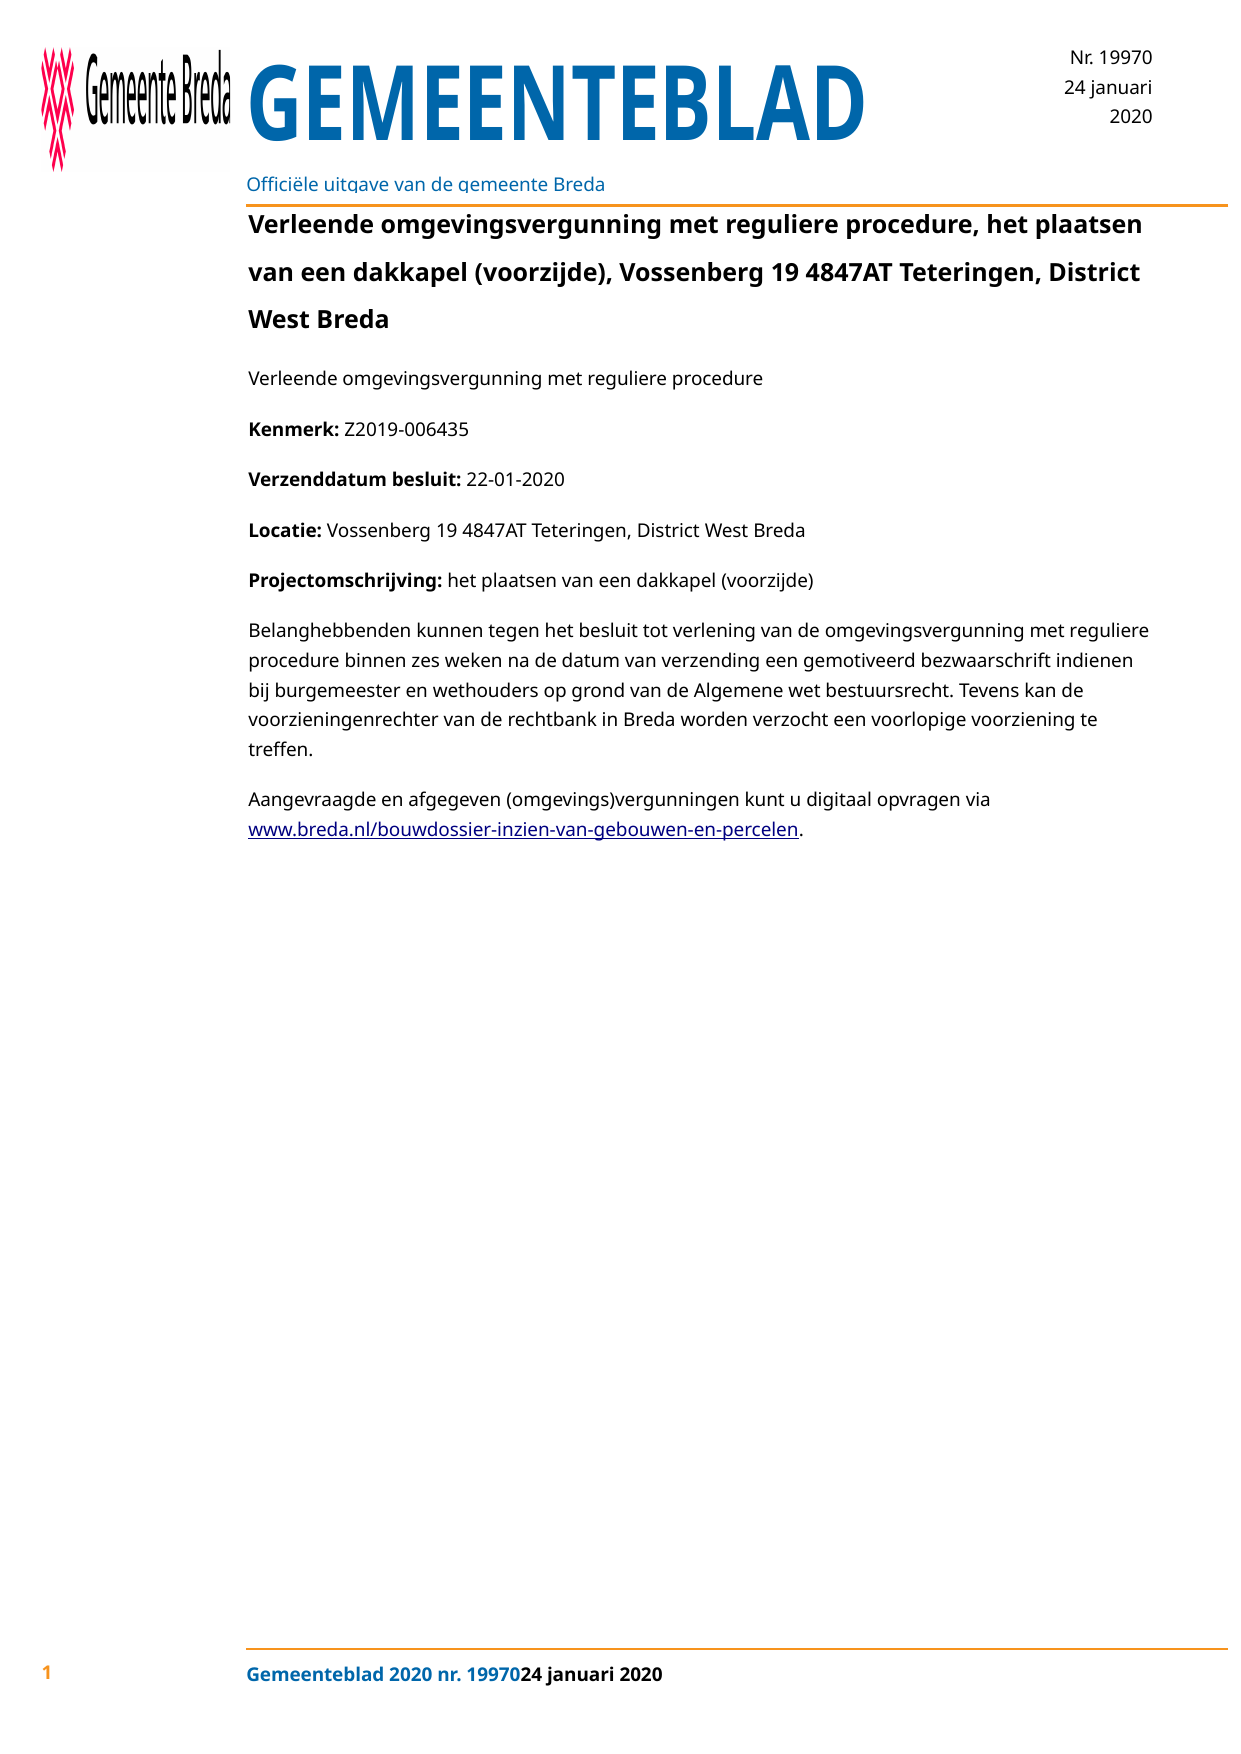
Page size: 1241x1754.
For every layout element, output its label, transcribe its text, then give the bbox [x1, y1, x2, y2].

text Belanghebbenden kunnen tegen het besluit tot verlening van de omgevingsvergunning met reguliere procedure binnen zes weken na de datum van verzending een gemotiveerd bezwaarschrift indienen bij burgemeester en wethouders op grond van de Algemene wet bestuursrecht. Tevens kan de voorzieningenrechter van de rechtbank in Breda worden verzocht een voorlopige voorziening te treffen. [248, 618, 1152, 762]
text Verleende omgevingsvergunning met reguliere procedure [248, 366, 1152, 391]
text Locatie: Vossenberg 19 4847AT Teteringen, District West Breda [248, 517, 1152, 542]
picture [41, 47, 231, 172]
text Verleende omgevingsvergunning met reguliere procedure, het plaatsen van een dakkapel (voorzijde), Vossenberg 19 4847AT Teteringen, District West Breda [248, 207, 1152, 336]
text Kenmerk: Z2019-006435 [248, 416, 1152, 442]
text Projectomschrijving: het plaatsen van een dakkapel (voorzijde) [248, 567, 1152, 593]
text Aangevraagde en afgegeven (omgevings)vergunningen kunt u digitaal opvragen via www.breda.nl/bouwdossier-inzien-van-gebouwen-en-percelen. [248, 786, 1152, 842]
text Verzenddatum besluit: 22-01-2020 [248, 466, 1152, 492]
